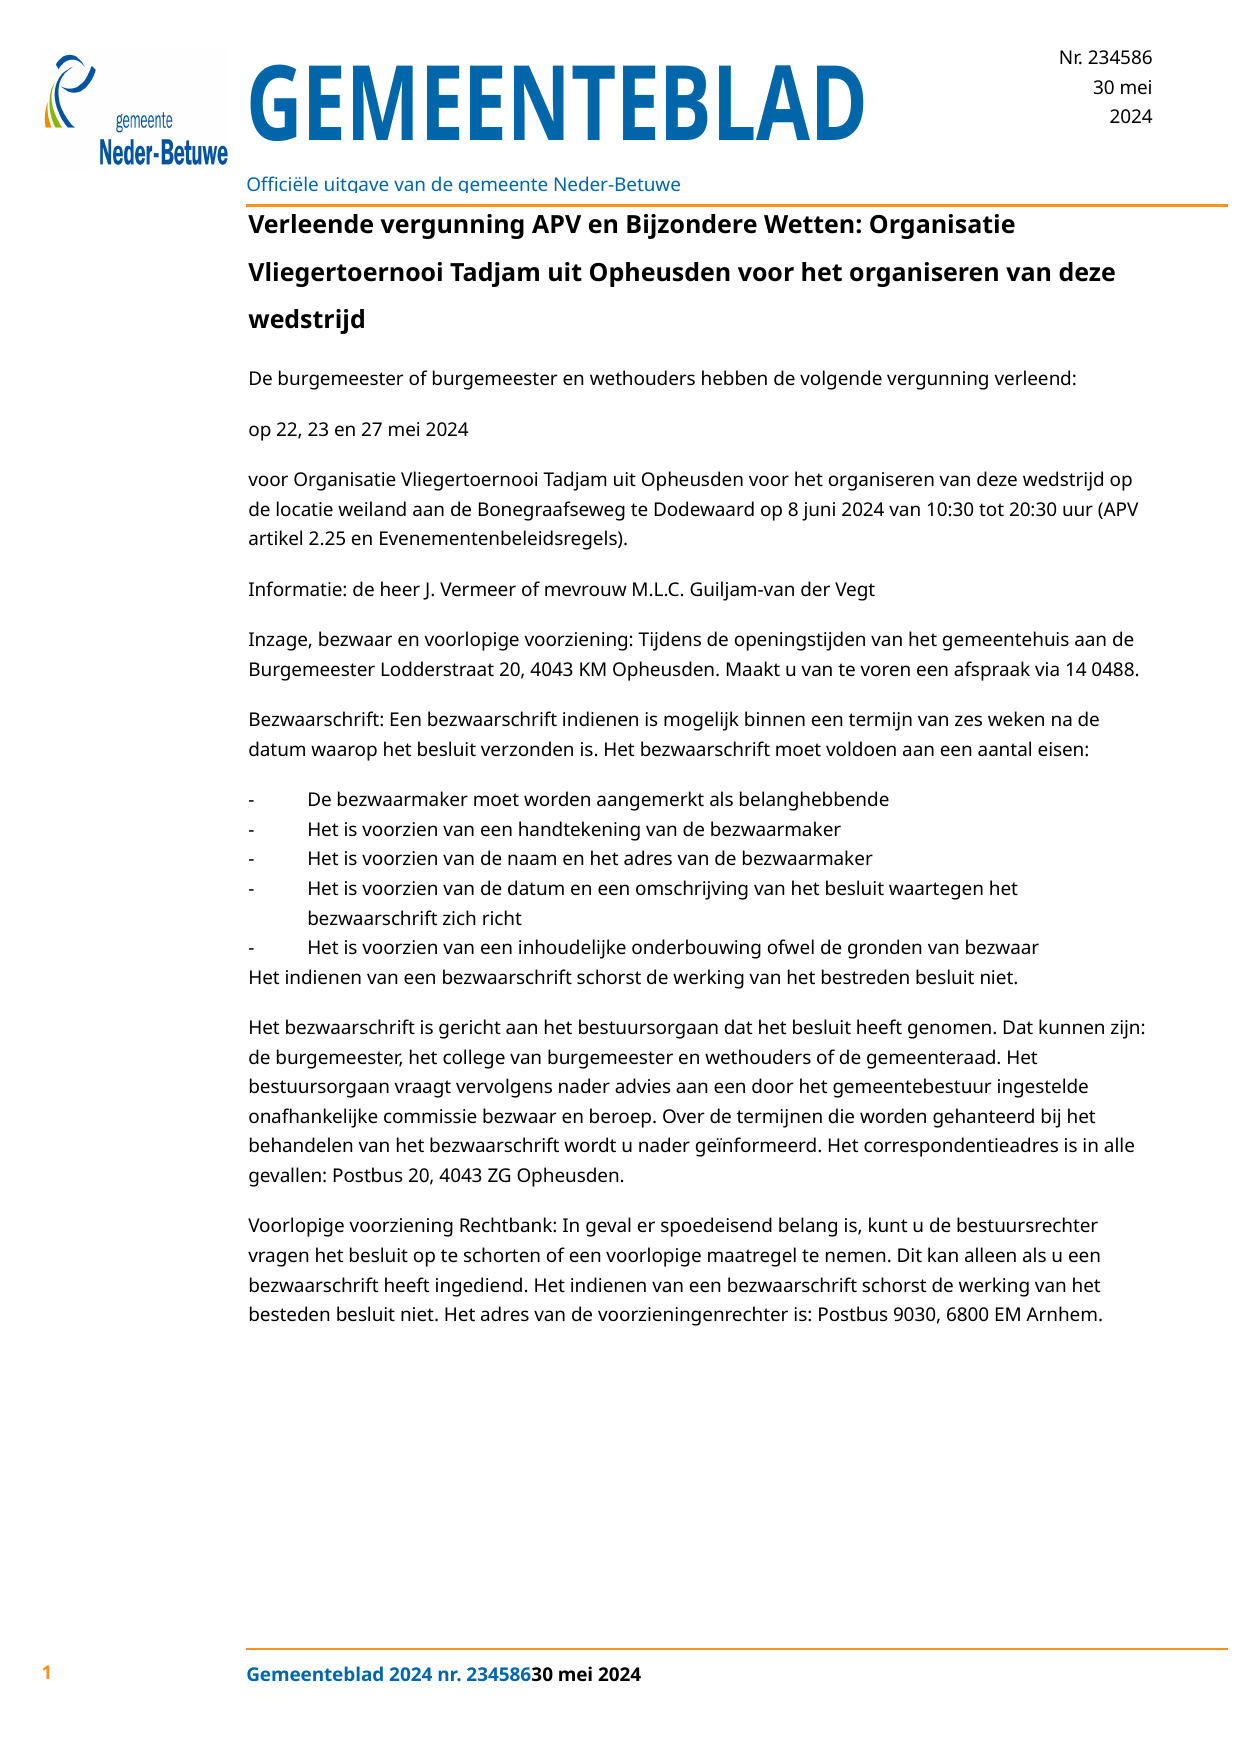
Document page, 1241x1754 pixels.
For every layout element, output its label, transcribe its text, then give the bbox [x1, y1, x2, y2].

text Verleende vergunning APV en Bijzondere Wetten: Organisatie Vliegertoernooi Tadjam uit Opheusden voor het organiseren van deze wedstrijd [248, 207, 1152, 336]
text Bezwaarschrift: Een bezwaarschrift indienen is mogelijk binnen een termijn van zes weken na de datum waarop het besluit verzonden is. Het bezwaarschrift moet voldoen aan een aantal eisen: [248, 706, 1152, 762]
list Het is voorzien van een handtekening van de bezwaarmaker [248, 816, 1152, 842]
text voor Organisatie Vliegertoernooi Tadjam uit Opheusden voor het organiseren van deze wedstrijd op de locatie weiland aan de Bonegraafseweg te Dodewaard op 8 juni 2024 van 10:30 tot 20:30 uur (APV artikel 2.25 en Evenementenbeleidsregels). [248, 466, 1152, 551]
text Het bezwaarschrift is gericht aan het bestuursorgaan dat het besluit heeft genomen. Dat kunnen zijn: de burgemeester, het college van burgemeester en wethouders of de gemeenteraad. Het bestuursorgaan vraagt vervolgens nader advies aan een door het gemeentebestuur ingestelde onafhankelijke commissie bezwaar en beroep. Over de termijnen die worden gehanteerd bij het behandelen van het bezwaarschrift wordt u nader geïnformeerd. Het correspondentieadres is in alle gevallen: Postbus 20, 4043 ZG Opheusden. [248, 1014, 1152, 1188]
list Het is voorzien van de naam en het adres van de bezwaarmaker [248, 846, 1152, 871]
text Informatie: de heer J. Vermeer of mevrouw M.L.C. Guiljam-van der Vegt [248, 576, 1152, 602]
list De bezwaarmaker moet worden aangemerkt als belanghebbende [248, 786, 1152, 812]
list Het is voorzien van de datum en een omschrijving van het besluit waartegen het bezwaarschrift zich richt [248, 875, 1152, 930]
text Het indienen van een bezwaarschrift schorst de werking van het bestreden besluit niet. [248, 964, 1152, 989]
picture [41, 47, 231, 172]
text Voorlopige voorziening Rechtbank: In geval er spoedeisend belang is, kunt u de bestuursrechter vragen het besluit op te schorten of een voorlopige maatregel te nemen. Dit kan alleen als u een bezwaarschrift heeft ingediend. Het indienen van een bezwaarschrift schorst de werking van het besteden besluit niet. Het adres van de voorzieningenrechter is: Postbus 9030, 6800 EM Arnhem. [248, 1213, 1152, 1327]
text op 22, 23 en 27 mei 2024 [248, 416, 1152, 442]
text De burgemeester of burgemeester en wethouders hebben de volgende vergunning verleend: [248, 366, 1152, 391]
text Inzage, bezwaar en voorlopige voorziening: Tijdens de openingstijden van het gemeentehuis aan de Burgemeester Lodderstraat 20, 4043 KM Opheusden. Maakt u van te voren een afspraak via 14 0488. [248, 626, 1152, 682]
list Het is voorzien van een inhoudelijke onderbouwing ofwel de gronden van bezwaar [248, 934, 1152, 960]
